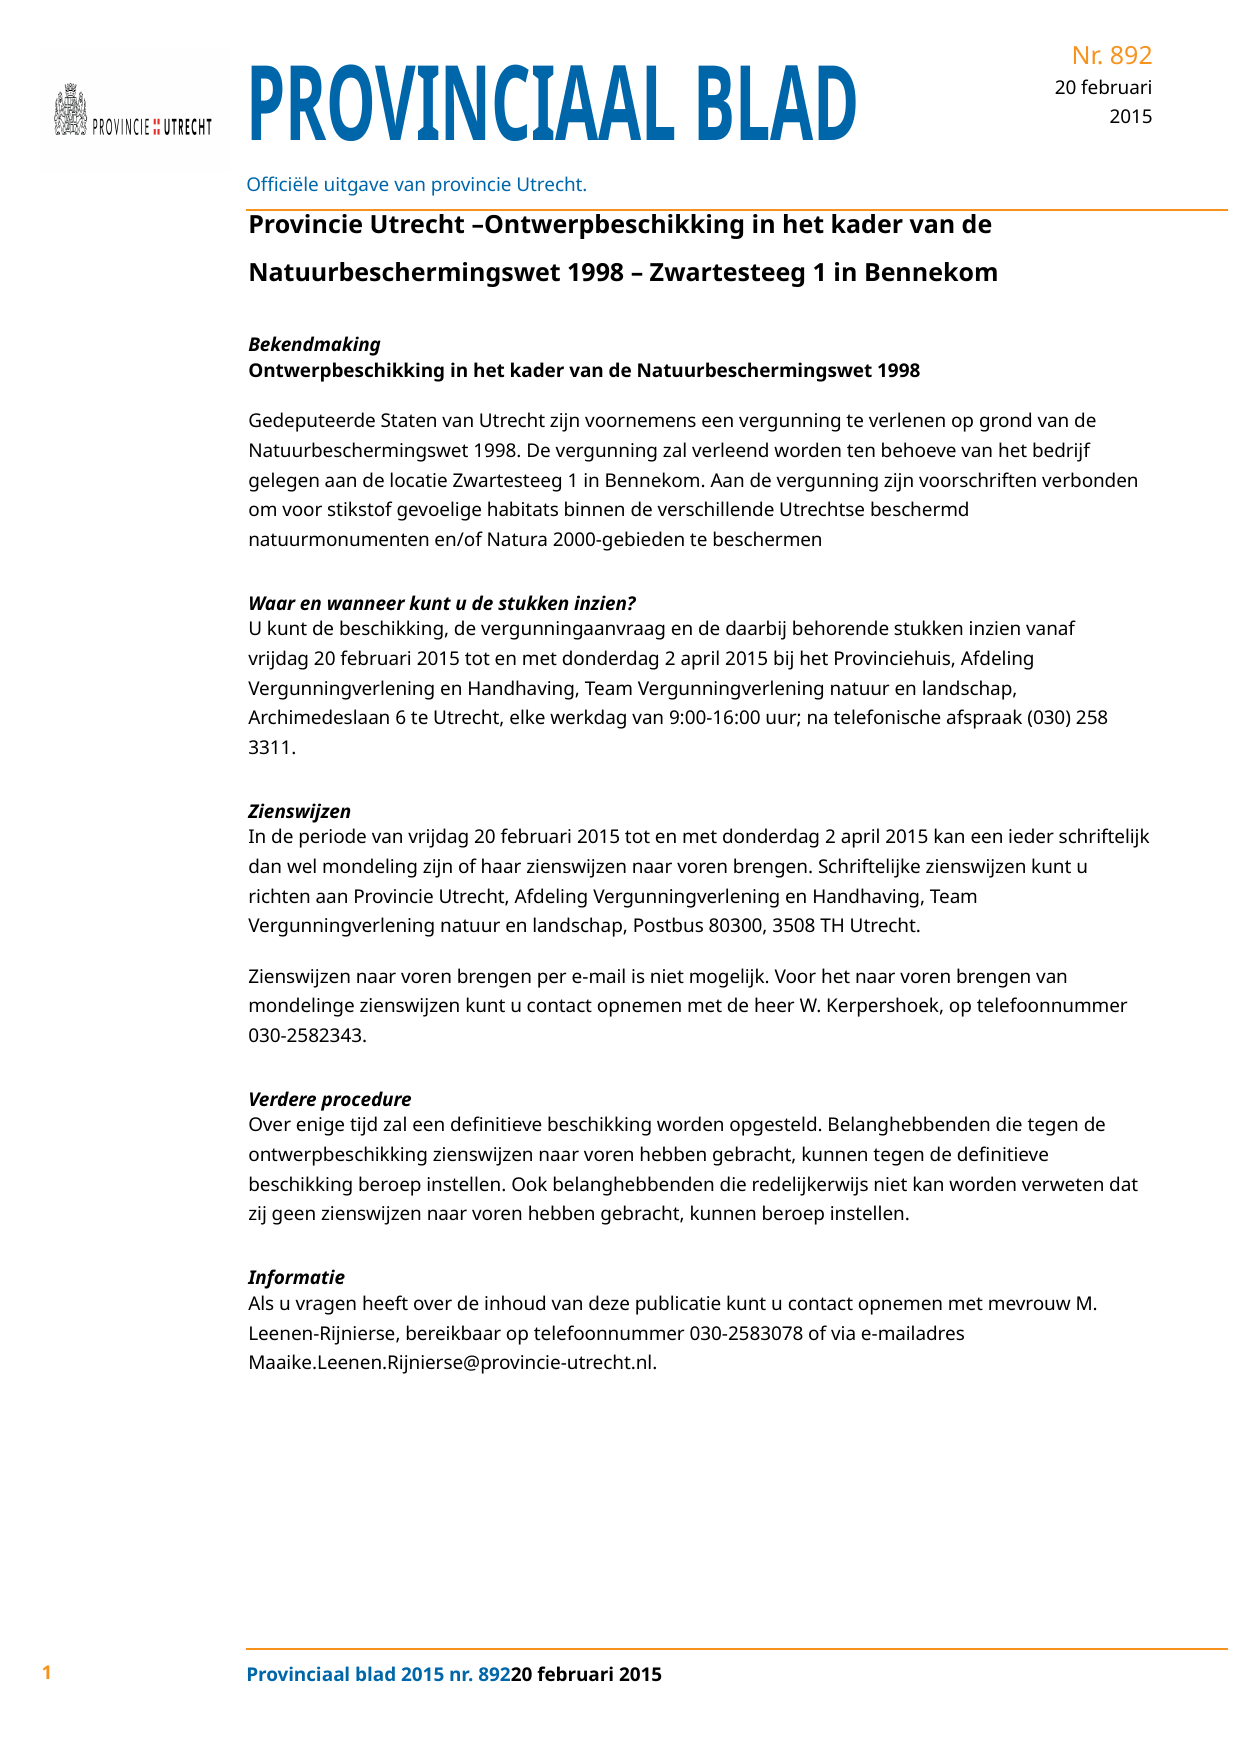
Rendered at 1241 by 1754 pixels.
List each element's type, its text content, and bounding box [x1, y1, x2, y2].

text U kunt de beschikking, de vergunningaanvraag en de daarbij behorende stukken inzien vanaf vrijdag 20 februari 2015 tot en met donderdag 2 april 2015 bij het Provinciehuis, Afdeling Vergunningverlening en Handhaving, Team Vergunningverlening natuur en landschap, Archimedeslaan 6 te Utrecht, elke werkdag van 9:00-16:00 uur; na telefonische afspraak (030) 258 3311. [248, 616, 1152, 760]
text In de periode van vrijdag 20 februari 2015 tot en met donderdag 2 april 2015 kan een ieder schriftelijk dan wel mondeling zijn of haar zienswijzen naar voren brengen. Schriftelijke zienswijzen kunt u richten aan Provincie Utrecht, Afdeling Vergunningverlening en Handhaving, Team Vergunningverlening natuur en landschap, Postbus 80300, 3508 TH Utrecht. [248, 824, 1152, 938]
text Als u vragen heeft over de inhoud van deze publicatie kunt u contact opnemen met mevrouw M. Leenen-Rijnierse, bereikbaar op telefoonnummer 030-2583078 of via e-mailadres Maaike.Leenen.Rijnierse@provincie-utrecht.nl. [248, 1290, 1152, 1375]
text Informatie [248, 1264, 1152, 1290]
text Provincie Utrecht –Ontwerpbeschikking in het kader van de Natuurbeschermingswet 1998 – Zwartesteeg 1 in Bennekom [248, 211, 1152, 288]
text Gedeputeerde Staten van Utrecht zijn voornemens een vergunning te verlenen op grond van de Natuurbeschermingswet 1998. De vergunning zal verleend worden ten behoeve van het bedrijf gelegen aan de locatie Zwartesteeg 1 in Bennekom. Aan de vergunning zijn voorschriften verbonden om voor stikstof gevoelige habitats binnen de verschillende Utrechtse beschermd natuurmonumenten en/of Natura 2000-gebieden te beschermen [248, 408, 1152, 552]
text Zienswijzen [248, 798, 1152, 824]
text Zienswijzen naar voren brengen per e-mail is niet mogelijk. Voor het naar voren brengen van mondelinge zienswijzen kunt u contact opnemen met de heer W. Kerpershoek, op telefoonnummer 030-2582343. [248, 963, 1152, 1048]
text Verdere procedure [248, 1086, 1152, 1112]
text Waar en wanneer kunt u de stukken inzien? [248, 590, 1152, 616]
picture [41, 47, 231, 172]
text Bekendmaking [248, 331, 1152, 357]
text Ontwerpbeschikking in het kader van de Natuurbeschermingswet 1998 [248, 357, 1152, 383]
text Over enige tijd zal een definitieve beschikking worden opgesteld. Belanghebbenden die tegen de ontwerpbeschikking zienswijzen naar voren hebben gebracht, kunnen tegen de definitieve beschikking beroep instellen. Ook belanghebbenden die redelijkerwijs niet kan worden verweten dat zij geen zienswijzen naar voren hebben gebracht, kunnen beroep instellen. [248, 1112, 1152, 1226]
